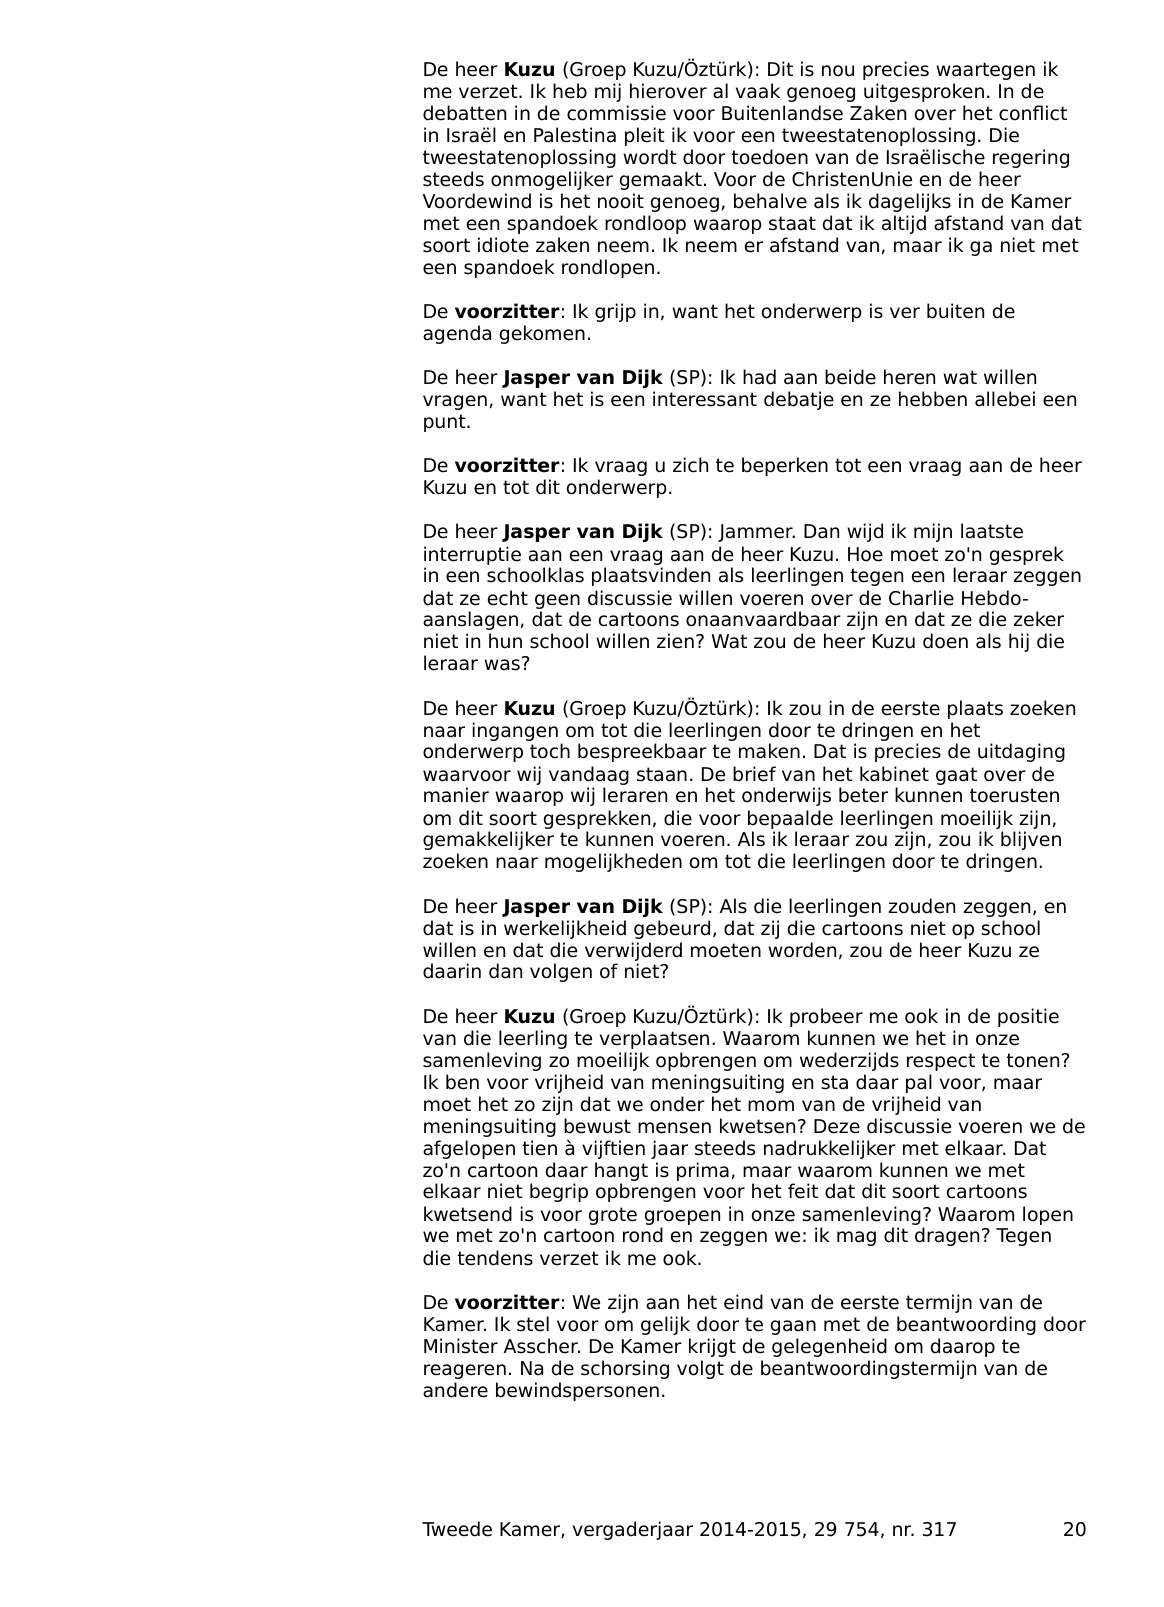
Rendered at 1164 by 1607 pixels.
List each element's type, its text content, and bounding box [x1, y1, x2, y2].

text De voorzitter: Ik grijp in, want het onderwerp is ver buiten de agenda gekomen. [422, 301, 1087, 345]
text De heer Jasper van Dijk (SP): Jammer. Dan wijd ik mijn laatste interruptie aan een vraag aan de heer Kuzu. Hoe moet zo'n gesprek in een schoolklas plaatsvinden als leerlingen tegen een leraar zeggen dat ze echt geen discussie willen voeren over de Charlie Hebdo-aanslagen, dat de cartoons onaanvaardbaar zijn en dat ze die zeker niet in hun school willen zien? Wat zou de heer Kuzu doen als hij die leraar was? [422, 521, 1087, 675]
text De voorzitter: Ik vraag u zich te beperken tot een vraag aan de heer Kuzu en tot dit onderwerp. [422, 455, 1087, 499]
text De heer Kuzu (Groep Kuzu/Öztürk): Ik zou in de eerste plaats zoeken naar ingangen om tot die leerlingen door te dringen en het onderwerp toch bespreekbaar te maken. Dat is precies de uitdaging waarvoor wij vandaag staan. De brief van het kabinet gaat over de manier waarop wij leraren en het onderwijs beter kunnen toerusten om dit soort gesprekken, die voor bepaalde leerlingen moeilijk zijn, gemakkelijker te kunnen voeren. Als ik leraar zou zijn, zou ik blijven zoeken naar mogelijkheden om tot die leerlingen door te dringen. [422, 697, 1087, 873]
text De heer Jasper van Dijk (SP): Als die leerlingen zouden zeggen, en dat is in werkelijkheid gebeurd, dat zij die cartoons niet op school willen en dat die verwijderd moeten worden, zou de heer Kuzu ze daarin dan volgen of niet? [422, 896, 1087, 983]
text De heer Jasper van Dijk (SP): Ik had aan beide heren wat willen vragen, want het is een interessant debatje en ze hebben allebei een punt. [422, 367, 1087, 433]
text De voorzitter: We zijn aan het eind van de eerste termijn van de Kamer. Ik stel voor om gelijk door te gaan met de beantwoording door Minister Asscher. De Kamer krijgt de gelegenheid om daarop te reageren. Na de schorsing volgt de beantwoordingstermijn van de andere bewindspersonen. [422, 1292, 1087, 1401]
text De heer Kuzu (Groep Kuzu/Öztürk): Ik probeer me ook in de positie van die leerling te verplaatsen. Waarom kunnen we het in onze samenleving zo moeilijk opbrengen om wederzijds respect te tonen? Ik ben voor vrijheid van meningsuiting en sta daar pal voor, maar moet het zo zijn dat we onder het mom van de vrijheid van meningsuiting bewust mensen kwetsen? Deze discussie voeren we de afgelopen tien à vijftien jaar steeds nadrukkelijker met elkaar. Dat zo'n cartoon daar hangt is prima, maar waarom kunnen we met elkaar niet begrip opbrengen voor het feit dat dit soort cartoons kwetsend is voor grote groepen in onze samenleving? Waarom lopen we met zo'n cartoon rond en zeggen we: ik mag dit dragen? Tegen die tendens verzet ik me ook. [422, 1006, 1087, 1269]
text De heer Kuzu (Groep Kuzu/Öztürk): Dit is nou precies waartegen ik me verzet. Ik heb mij hierover al vaak genoeg uitgesproken. In de debatten in de commissie voor Buitenlandse Zaken over het conflict in Israël en Palestina pleit ik voor een tweestatenoplossing. Die tweestatenoplossing wordt door toedoen van de Israëlische regering steeds onmogelijker gemaakt. Voor de ChristenUnie en de heer Voordewind is het nooit genoeg, behalve als ik dagelijks in de Kamer met een spandoek rondloop waarop staat dat ik altijd afstand van dat soort idiote zaken neem. Ik neem er afstand van, maar ik ga niet met een spandoek rondlopen. [422, 59, 1087, 279]
